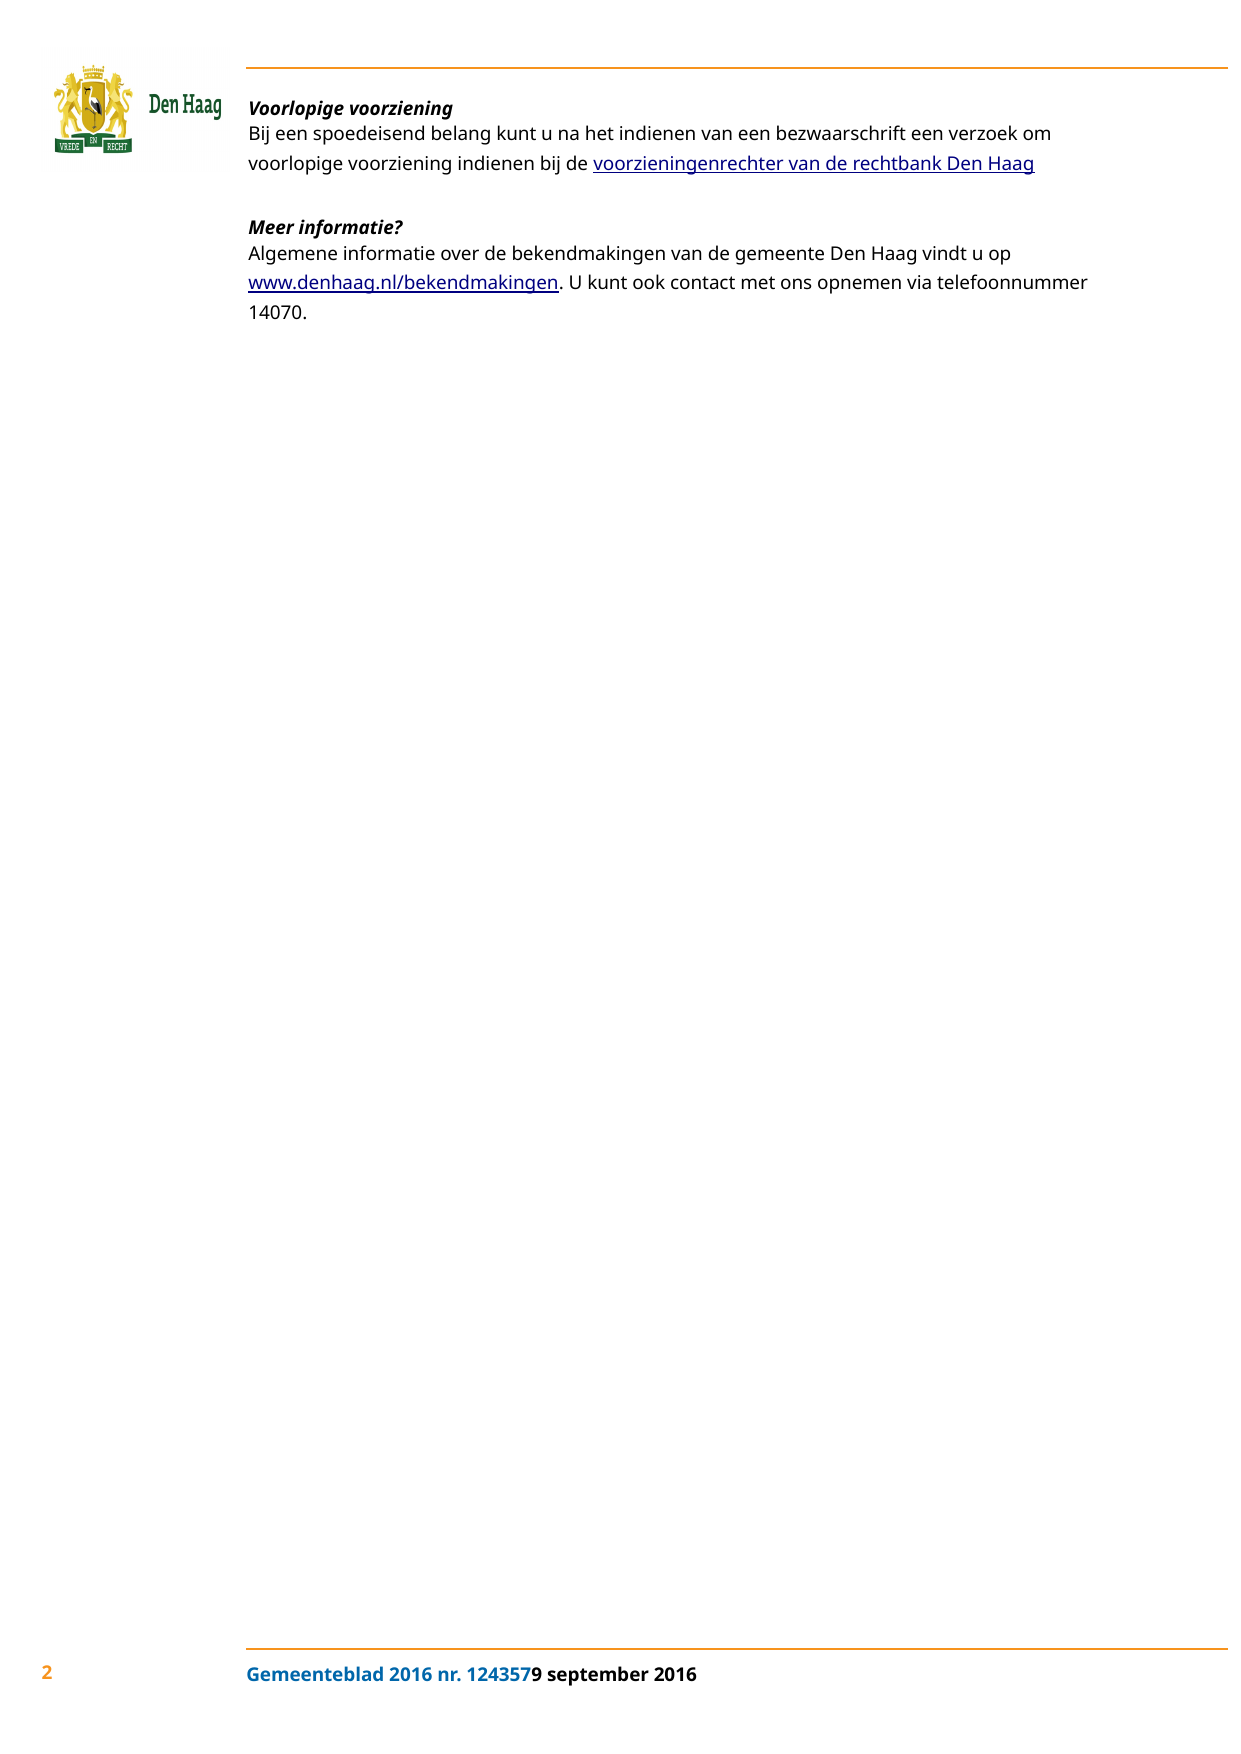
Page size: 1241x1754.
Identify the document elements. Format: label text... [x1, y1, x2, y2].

text Voorlopige voorziening [248, 95, 1152, 121]
text Bij een spoedeisend belang kunt u na het indienen van een bezwaarschrift een verzoek om voorlopige voorziening indienen bij de voorzieningenrechter van de rechtbank Den Haag [248, 121, 1152, 176]
picture [41, 47, 231, 172]
text Meer informatie? [248, 214, 1152, 240]
text Algemene informatie over de bekendmakingen van de gemeente Den Haag vindt u op www.denhaag.nl/bekendmakingen. U kunt ook contact met ons opnemen via telefoonnummer 14070. [248, 240, 1152, 325]
